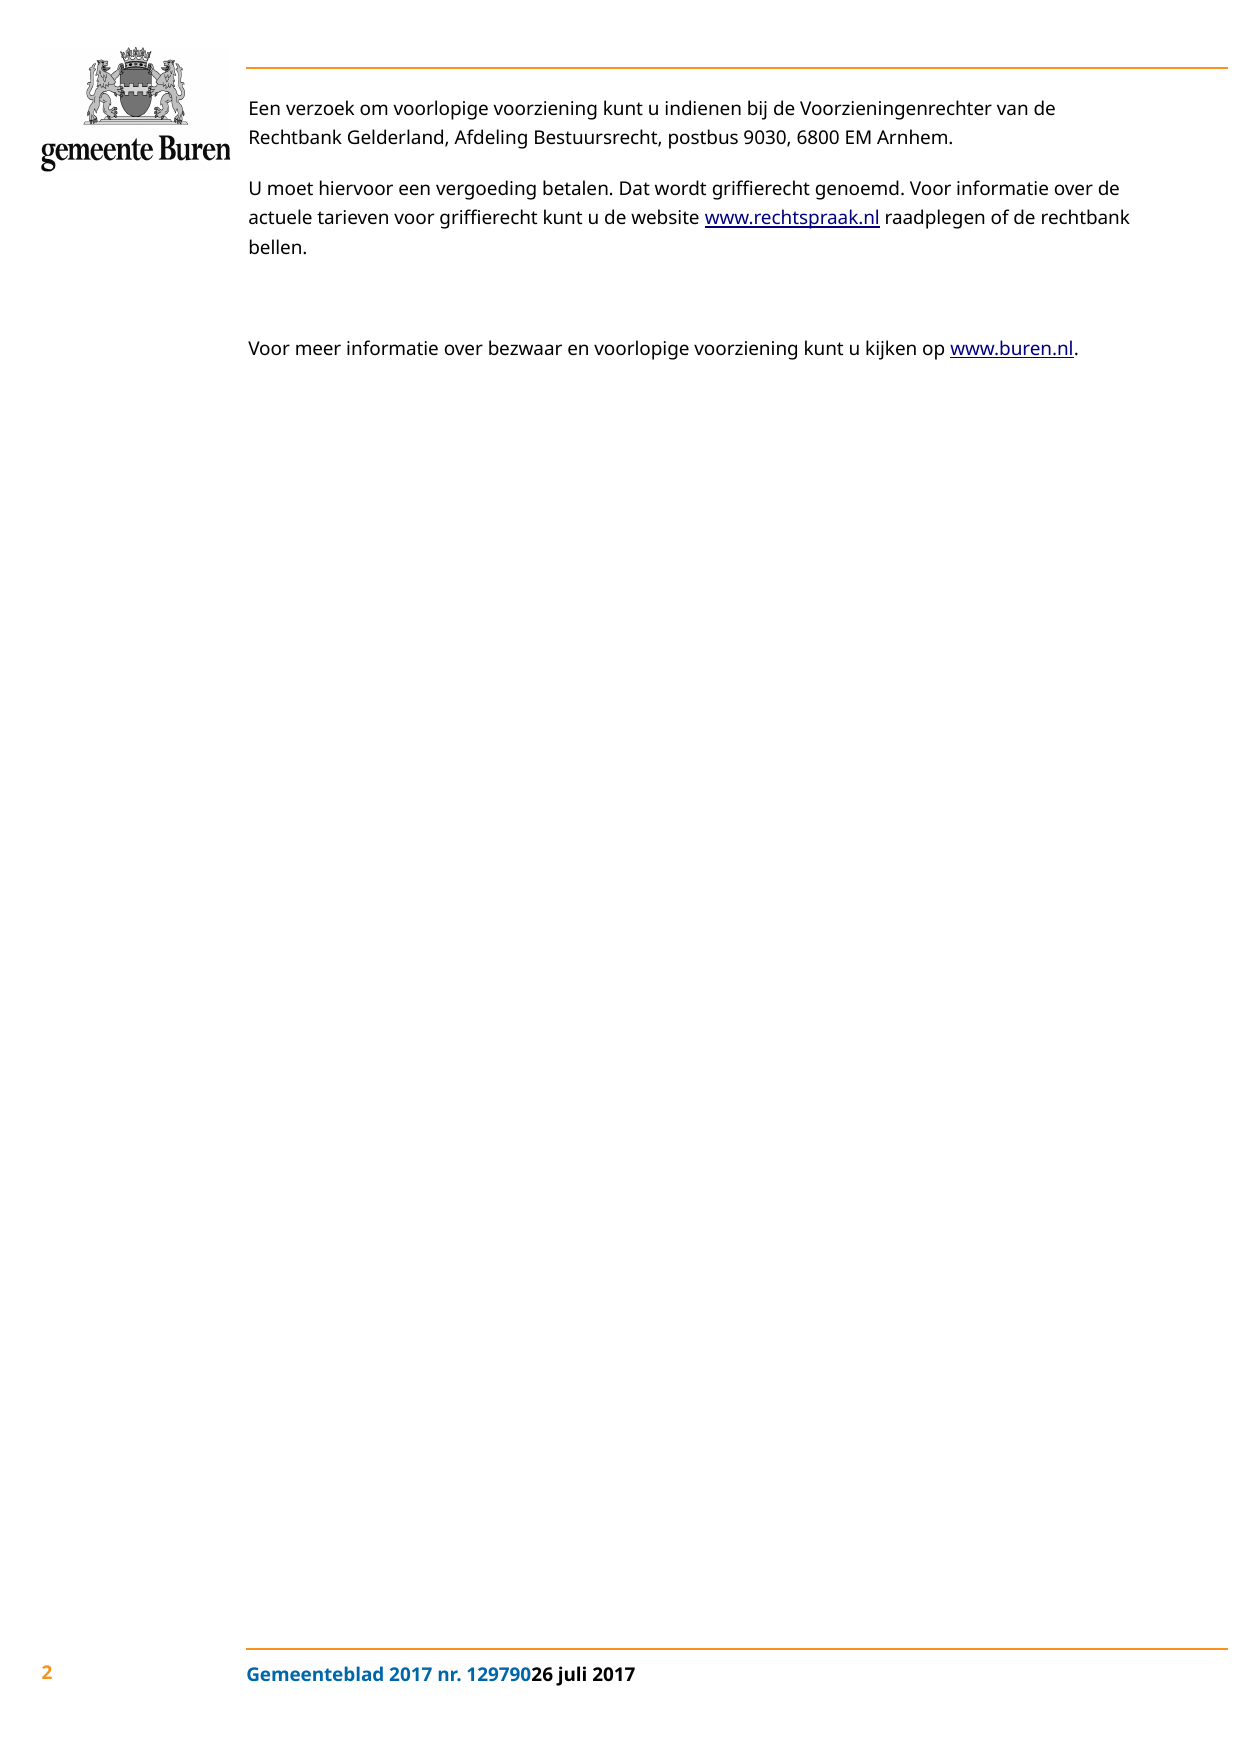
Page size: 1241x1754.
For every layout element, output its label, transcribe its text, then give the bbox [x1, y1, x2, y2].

text Een verzoek om voorlopige voorziening kunt u indienen bij de Voorzieningenrechter van de Rechtbank Gelderland, Afdeling Bestuursrecht, postbus 9030, 6800 EM Arnhem. [248, 95, 1152, 150]
text U moet hiervoor een vergoeding betalen. Dat wordt griffierecht genoemd. Voor informatie over de actuele tarieven voor griffierecht kunt u de website www.rechtspraak.nl raadplegen of de rechtbank bellen. [248, 175, 1152, 260]
text Voor meer informatie over bezwaar en voorlopige voorziening kunt u kijken op www.buren.nl. [248, 335, 1152, 361]
picture [41, 47, 231, 172]
